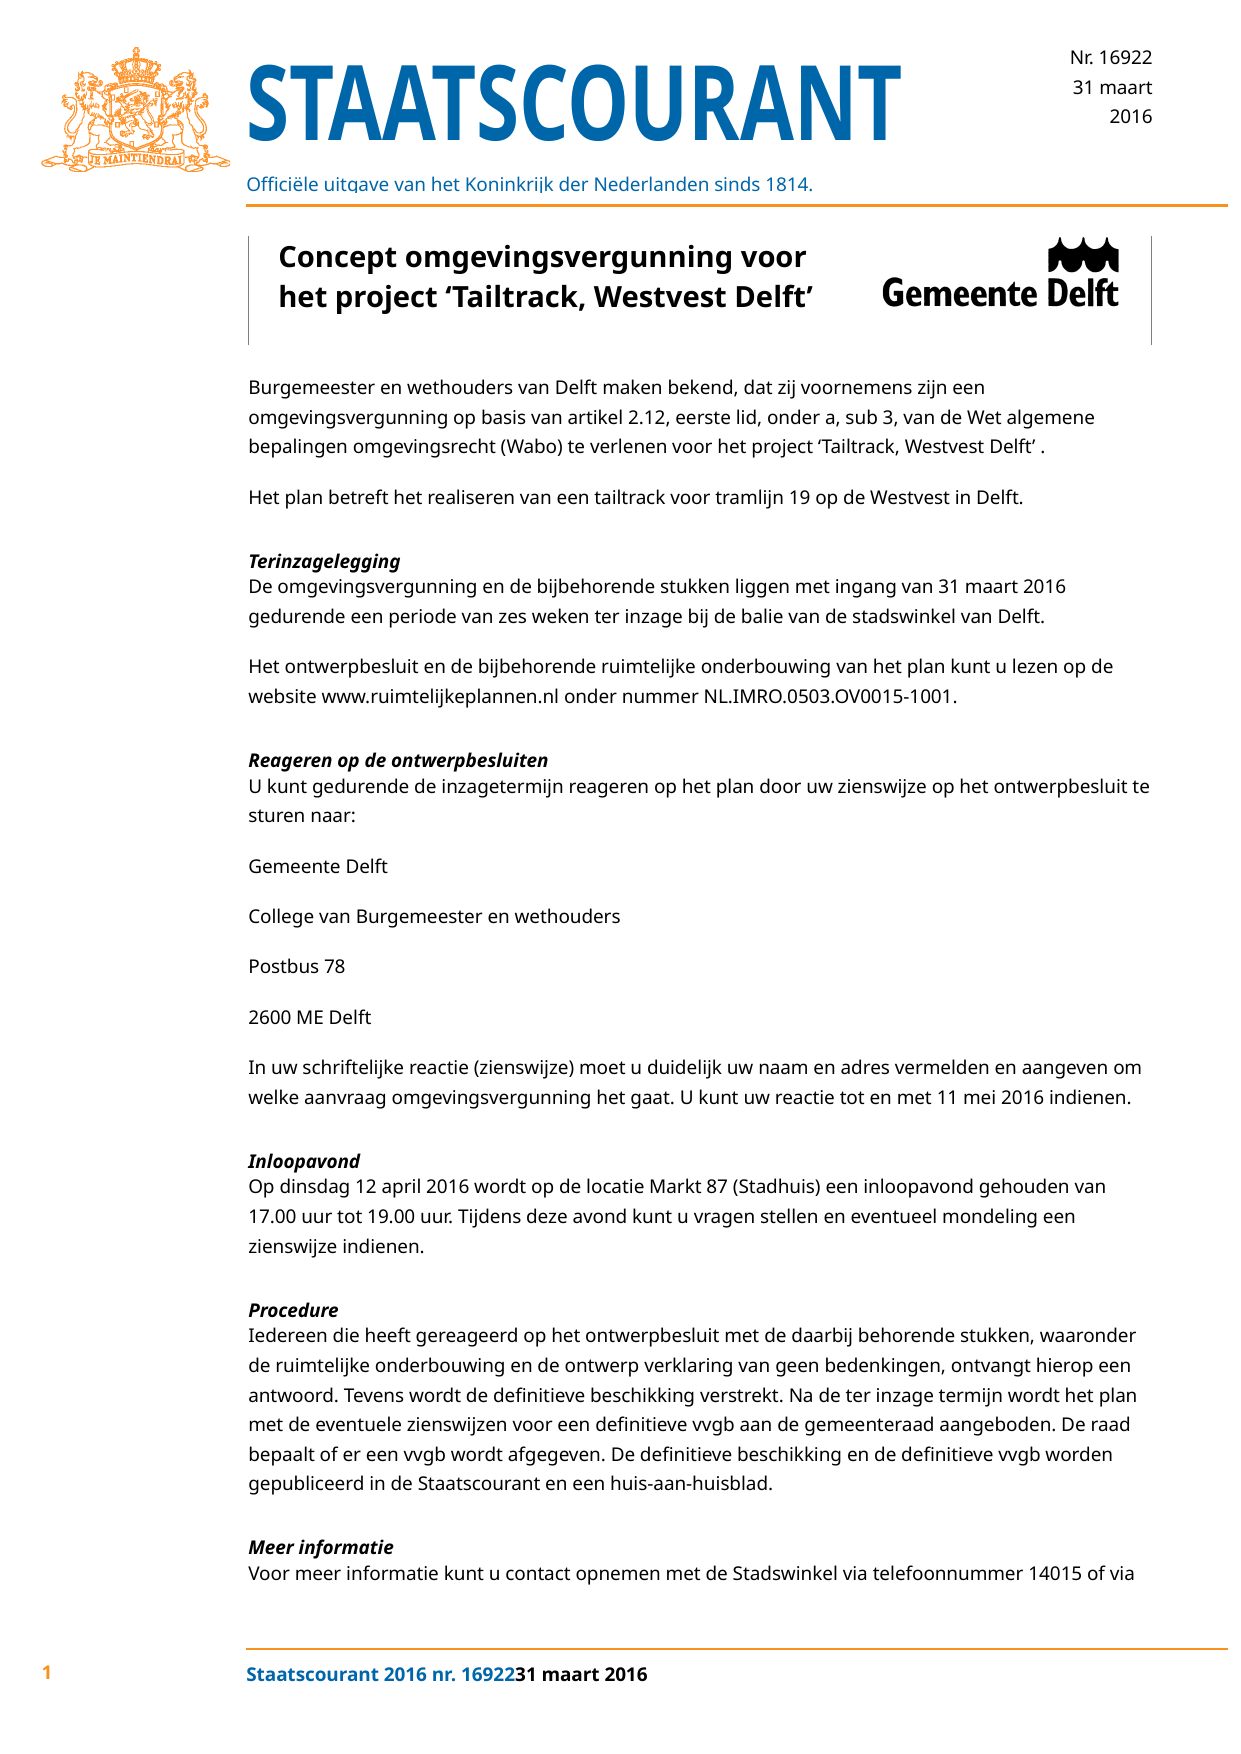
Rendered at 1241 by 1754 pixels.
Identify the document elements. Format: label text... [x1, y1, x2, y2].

text Terinzagelegging [248, 548, 1152, 573]
text Voor meer informatie kunt u contact opnemen met de Stadswinkel via telefoonnummer 14015 of via [248, 1560, 1152, 1586]
text Meer informatie [248, 1534, 1152, 1560]
text Procedure [248, 1297, 1152, 1323]
text Iedereen die heeft gereageerd op het ontwerpbesluit met de daarbij behorende stukken, waaronder de ruimtelijke onderbouwing en de ontwerp verklaring van geen bedenkingen, ontvangt hierop een antwoord. Tevens wordt de definitieve beschikking verstrekt. Na de ter inzage termijn wordt het plan met de eventuele zienswijzen voor een definitieve vvgb aan de gemeenteraad aangeboden. De raad bepaalt of er een vvgb wordt afgegeven. De definitieve beschikking en de definitieve vvgb worden gepubliceerd in de Staatscourant en een huis-aan-huisblad. [248, 1323, 1152, 1496]
text Postbus 78 [248, 954, 1152, 979]
picture [41, 47, 231, 172]
text Burgemeester en wethouders van Delft maken bekend, dat zij voornemens zijn een omgevingsvergunning op basis van artikel 2.12, eerste lid, onder a, sub 3, van de Wet algemene bepalingen omgevingsrecht (Wabo) te verlenen voor het project ‘Tailtrack, Westvest Delft’ . [248, 374, 1152, 459]
text Inloopavond [248, 1148, 1152, 1174]
text Op dinsdag 12 april 2016 wordt op de locatie Markt 87 (Stadhuis) een inloopavond gehouden van 17.00 uur tot 19.00 uur. Tijdens deze avond kunt u vragen stellen en eventueel mondeling een zienswijze indienen. [248, 1174, 1152, 1259]
text Gemeente Delft [248, 853, 1152, 878]
text U kunt gedurende de inzagetermijn reageren op het plan door uw zienswijze op het ontwerpbesluit te sturen naar: [248, 773, 1152, 828]
text In uw schriftelijke reactie (zienswijze) moet u duidelijk uw naam en adres vermelden en aangeven om welke aanvraag omgevingsvergunning het gaat. U kunt uw reactie tot en met 11 mei 2016 indienen. [248, 1054, 1152, 1110]
text 2600 ME Delft [248, 1004, 1152, 1030]
picture [882, 236, 1119, 309]
table_header Concept omgevingsvergunning voor het project ‘Tailtrack, Westvest Delft’ [249, 236, 850, 345]
text Het plan betreft het realiseren van een tailtrack voor tramlijn 19 op de Westvest in Delft. [248, 484, 1152, 509]
table_header [850, 236, 1151, 345]
text Het ontwerpbesluit en de bijbehorende ruimtelijke onderbouwing van het plan kunt u lezen op de website www.ruimtelijkeplannen.nl onder nummer NL.IMRO.0503.OV0015-1001. [248, 653, 1152, 709]
text De omgevingsvergunning en de bijbehorende stukken liggen met ingang van 31 maart 2016 gedurende een periode van zes weken ter inzage bij de balie van de stadswinkel van Delft. [248, 573, 1152, 629]
text Reageren op de ontwerpbesluiten [248, 747, 1152, 773]
text College van Burgemeester en wethouders [248, 903, 1152, 929]
